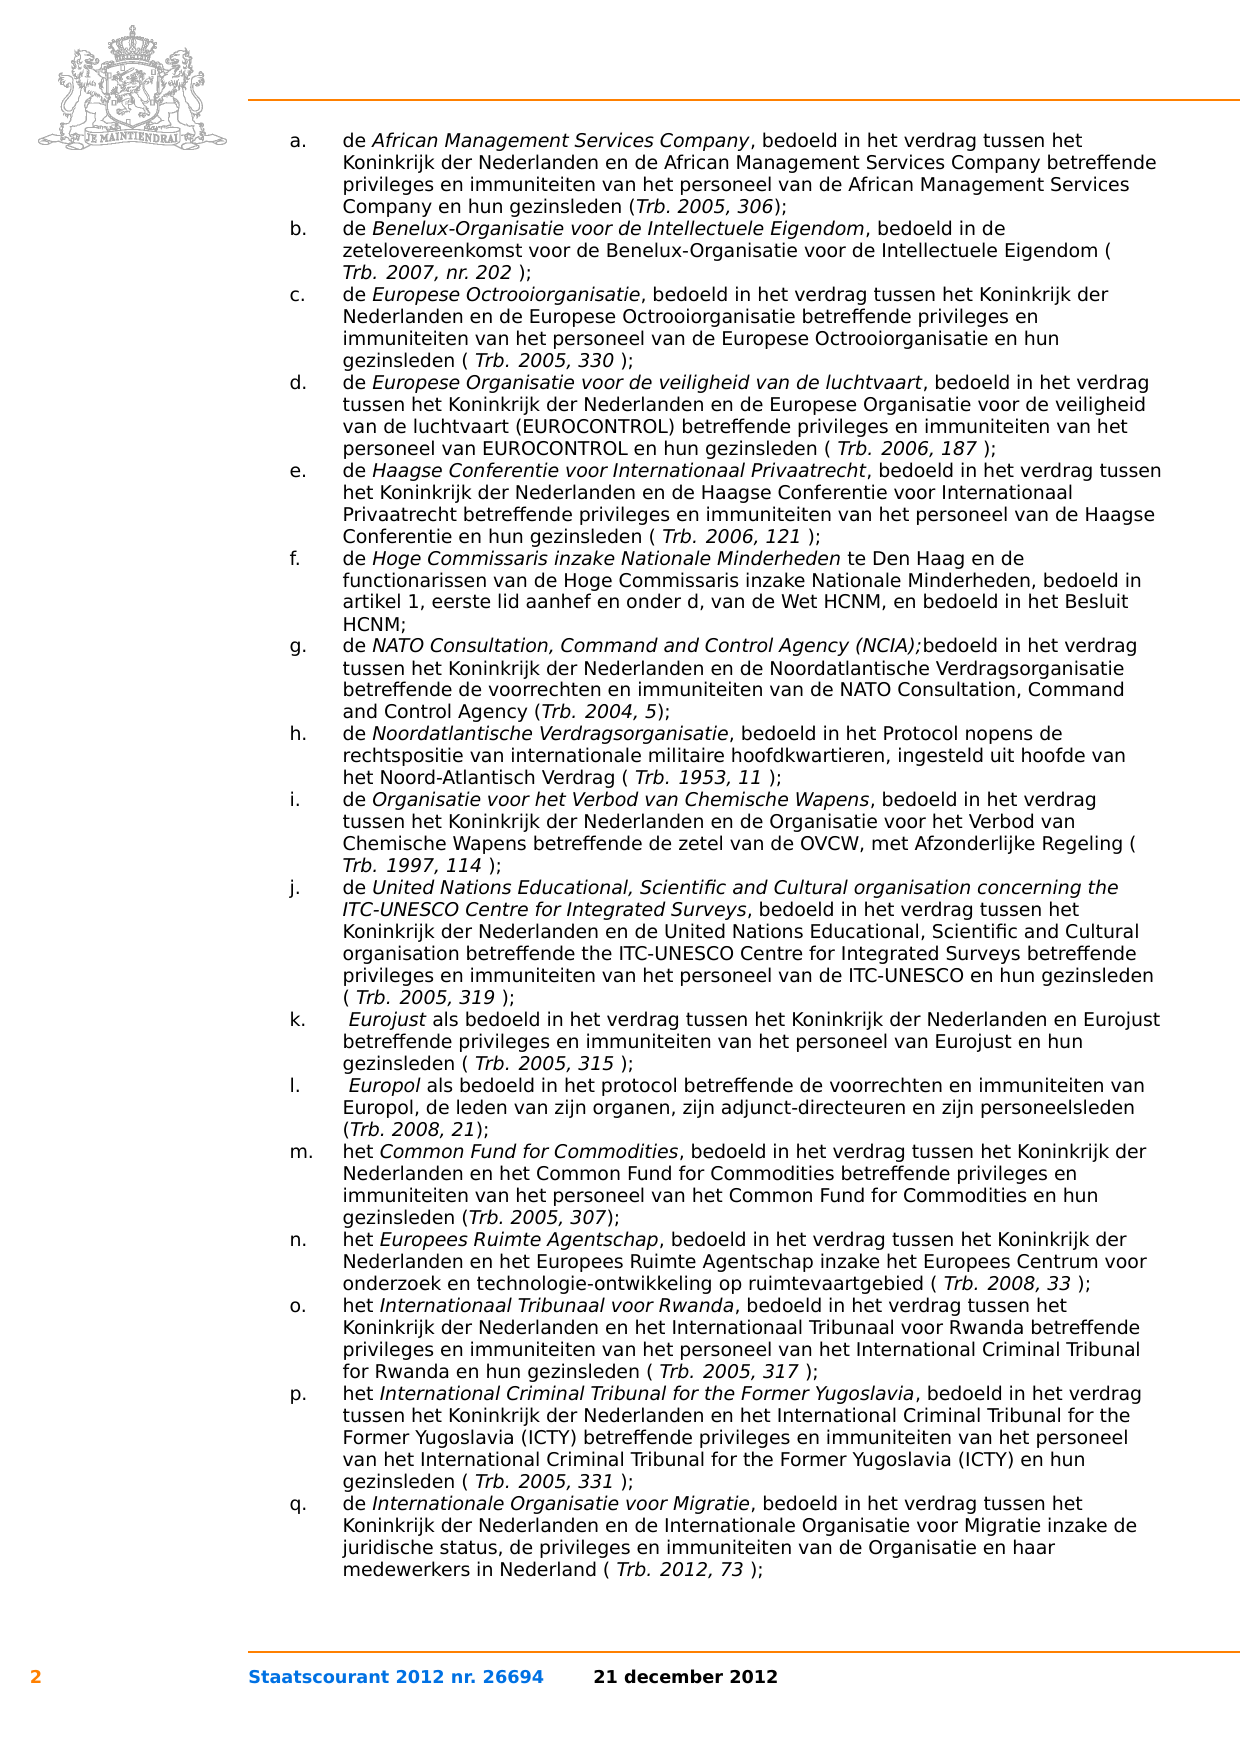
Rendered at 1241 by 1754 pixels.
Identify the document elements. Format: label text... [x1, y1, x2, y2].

text d. de Europese Organisatie voor de veiligheid van de luchtvaart, bedoeld in het verdrag tussen het Koninkrijk der Nederlanden en de Europese Organisatie voor de veiligheid van de luchtvaart (EUROCONTROL) betreffende privileges en immuniteiten van het personeel van EUROCONTROL en hun gezinsleden ( Trb. 2006, 187 ); [289, 372, 1163, 459]
text i. de Organisatie voor het Verbod van Chemische Wapens, bedoeld in het verdrag tussen het Koninkrijk der Nederlanden en de Organisatie voor het Verbod van Chemische Wapens betreffende de zetel van de OVCW, met Afzonderlijke Regeling ( Trb. 1997, 114 ); [289, 789, 1163, 877]
picture [38, 25, 227, 150]
text n. het Europees Ruimte Agentschap, bedoeld in het verdrag tussen het Koninkrijk der Nederlanden en het Europees Ruimte Agentschap inzake het Europees Centrum voor onderzoek en technologie-ontwikkeling op ruimtevaartgebied ( Trb. 2008, 33 ); [289, 1229, 1163, 1295]
text k. Eurojust als bedoeld in het verdrag tussen het Koninkrijk der Nederlanden en Eurojust betreffende privileges en immuniteiten van het personeel van Eurojust en hun gezinsleden ( Trb. 2005, 315 ); [289, 1009, 1163, 1075]
text l. Europol als bedoeld in het protocol betreffende de voorrechten en immuniteiten van Europol, de leden van zijn organen, zijn adjunct-directeuren en zijn personeelsleden (Trb. 2008, 21); [289, 1075, 1163, 1141]
text p. het International Criminal Tribunal for the Former Yugoslavia, bedoeld in het verdrag tussen het Koninkrijk der Nederlanden en het International Criminal Tribunal for the Former Yugoslavia (ICTY) betreffende privileges en immuniteiten van het personeel van het International Criminal Tribunal for the Former Yugoslavia (ICTY) en hun gezinsleden ( Trb. 2005, 331 ); [289, 1383, 1163, 1493]
text o. het Internationaal Tribunaal voor Rwanda, bedoeld in het verdrag tussen het Koninkrijk der Nederlanden en het Internationaal Tribunaal voor Rwanda betreffende privileges en immuniteiten van het personeel van het International Criminal Tribunal for Rwanda en hun gezinsleden ( Trb. 2005, 317 ); [289, 1295, 1163, 1383]
text q. de Internationale Organisatie voor Migratie, bedoeld in het verdrag tussen het Koninkrijk der Nederlanden en de Internationale Organisatie voor Migratie inzake de juridische status, de privileges en immuniteiten van de Organisatie en haar medewerkers in Nederland ( Trb. 2012, 73 ); [289, 1493, 1163, 1581]
text h. de Noordatlantische Verdragsorganisatie, bedoeld in het Protocol nopens de rechtspositie van internationale militaire hoofdkwartieren, ingesteld uit hoofde van het Noord-Atlantisch Verdrag ( Trb. 1953, 11 ); [289, 723, 1163, 789]
text c. de Europese Octrooiorganisatie, bedoeld in het verdrag tussen het Koninkrijk der Nederlanden en de Europese Octrooiorganisatie betreffende privileges en immuniteiten van het personeel van de Europese Octrooiorganisatie en hun gezinsleden ( Trb. 2005, 330 ); [289, 284, 1163, 372]
text b. de Benelux-Organisatie voor de Intellectuele Eigendom, bedoeld in de zetelovereenkomst voor de Benelux-Organisatie voor de Intellectuele Eigendom ( Trb. 2007, nr. 202 ); [289, 218, 1163, 284]
text e. de Haagse Conferentie voor Internationaal Privaatrecht, bedoeld in het verdrag tussen het Koninkrijk der Nederlanden en de Haagse Conferentie voor Internationaal Privaatrecht betreffende privileges en immuniteiten van het personeel van de Haagse Conferentie en hun gezinsleden ( Trb. 2006, 121 ); [289, 459, 1163, 547]
text j. de United Nations Educational, Scientific and Cultural organisation concerning the ITC-UNESCO Centre for Integrated Surveys, bedoeld in het verdrag tussen het Koninkrijk der Nederlanden en de United Nations Educational, Scientific and Cultural organisation betreffende the ITC-UNESCO Centre for Integrated Surveys betreffende privileges en immuniteiten van het personeel van de ITC-UNESCO en hun gezinsleden ( Trb. 2005, 319 ); [289, 877, 1163, 1009]
text a. de African Management Services Company, bedoeld in het verdrag tussen het Koninkrijk der Nederlanden en de African Management Services Company betreffende privileges en immuniteiten van het personeel van de African Management Services Company en hun gezinsleden (Trb. 2005, 306); [289, 130, 1163, 218]
text f. de Hoge Commissaris inzake Nationale Minderheden te Den Haag en de functionarissen van de Hoge Commissaris inzake Nationale Minderheden, bedoeld in artikel 1, eerste lid aanhef en onder d, van de Wet HCNM, en bedoeld in het Besluit HCNM; [289, 547, 1163, 635]
text m. het Common Fund for Commodities, bedoeld in het verdrag tussen het Koninkrijk der Nederlanden en het Common Fund for Commodities betreffende privileges en immuniteiten van het personeel van het Common Fund for Commodities en hun gezinsleden (Trb. 2005, 307); [289, 1141, 1163, 1229]
text g. de NATO Consultation, Command and Control Agency (NCIA);bedoeld in het verdrag tussen het Koninkrijk der Nederlanden en de Noordatlantische Verdragsorganisatie betreffende de voorrechten en immuniteiten van de NATO Consultation, Command and Control Agency (Trb. 2004, 5); [289, 635, 1163, 723]
